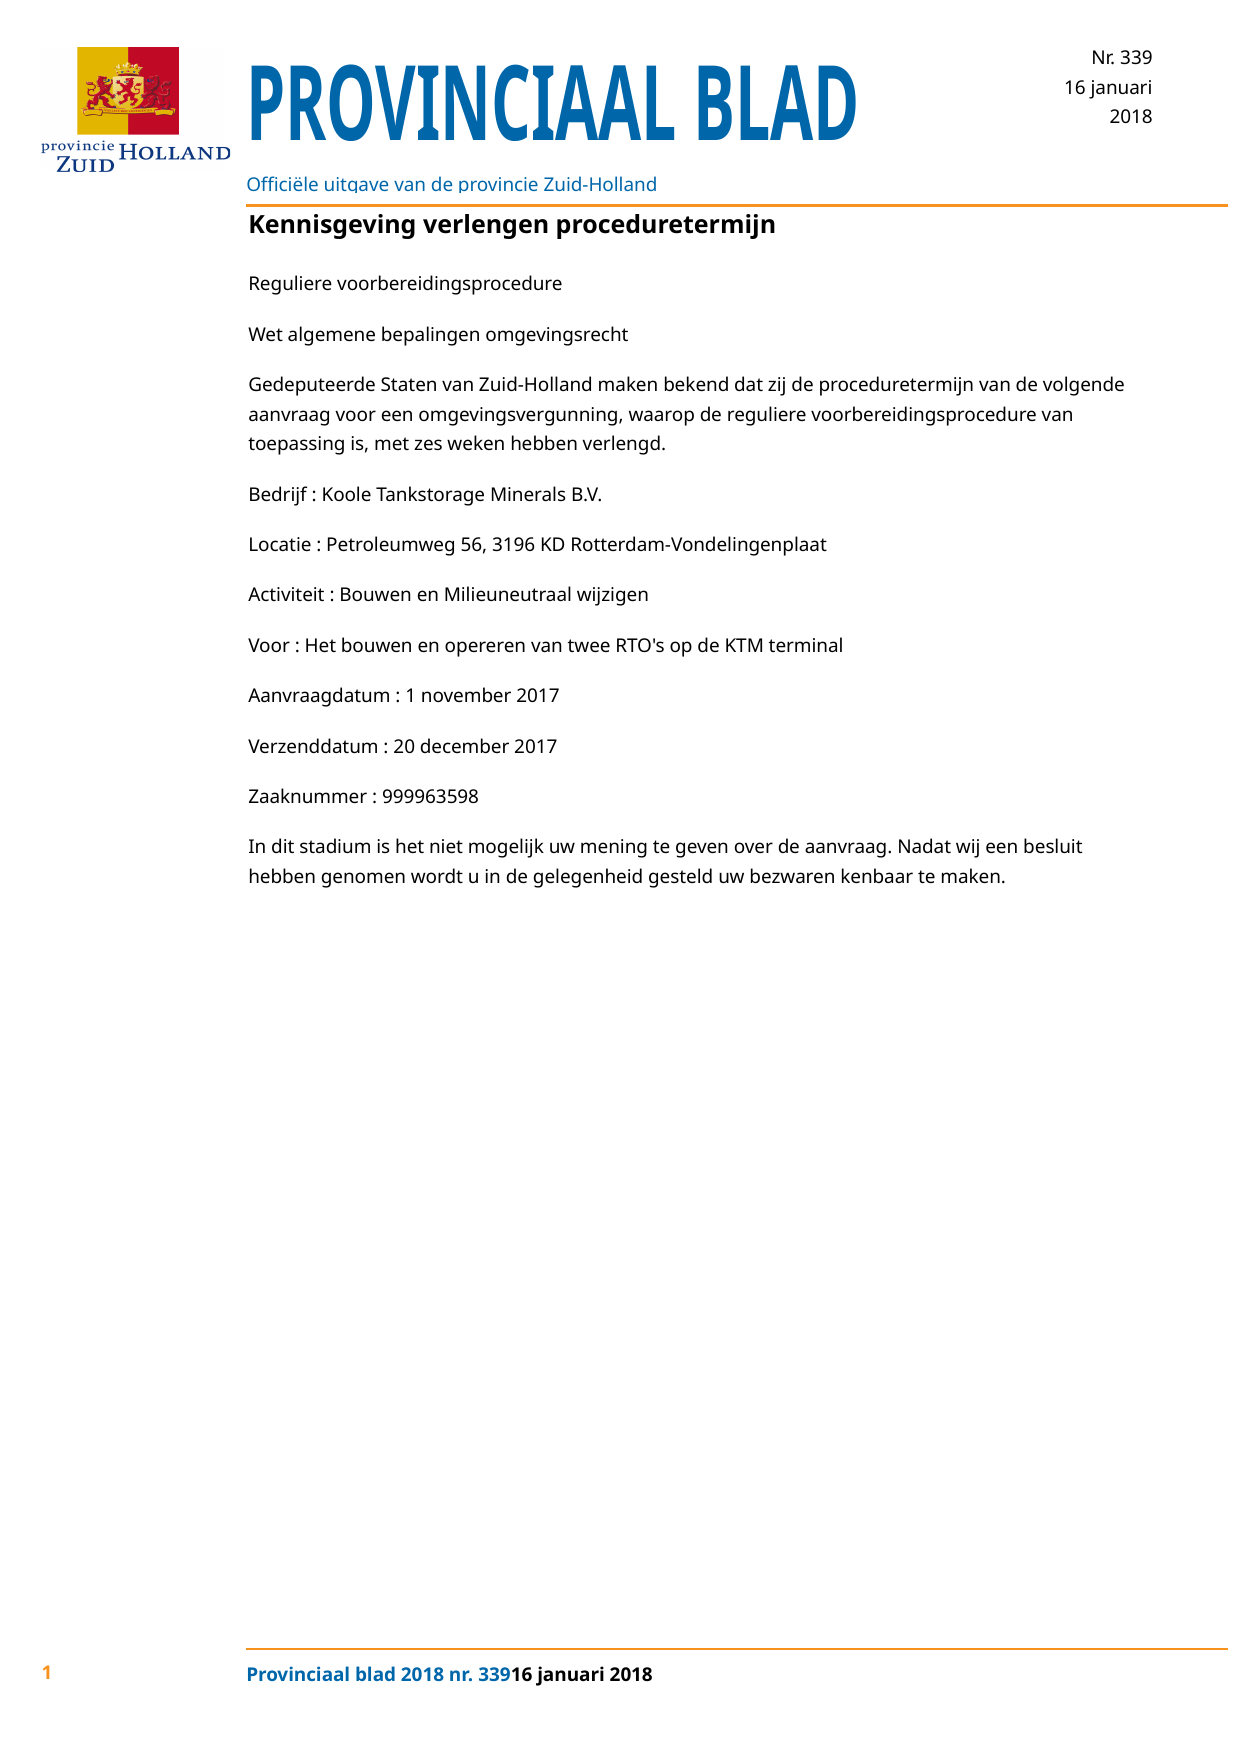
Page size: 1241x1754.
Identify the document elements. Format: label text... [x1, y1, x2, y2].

text Voor : Het bouwen en opereren van twee RTO's op de KTM terminal [248, 632, 1152, 658]
text Gedeputeerde Staten van Zuid-Holland maken bekend dat zij de proceduretermijn van de volgende aanvraag voor een omgevingsvergunning, waarop de reguliere voorbereidingsprocedure van toepassing is, met zes weken hebben verlengd. [248, 371, 1152, 456]
text Reguliere voorbereidingsprocedure [248, 270, 1152, 296]
text Activiteit : Bouwen en Milieuneutraal wijzigen [248, 582, 1152, 607]
text Zaaknummer : 999963598 [248, 783, 1152, 809]
text Bedrijf : Koole Tankstorage Minerals B.V. [248, 481, 1152, 506]
text Locatie : Petroleumweg 56, 3196 KD Rotterdam-Vondelingenplaat [248, 531, 1152, 557]
text Verzenddatum : 20 december 2017 [248, 733, 1152, 758]
text Aanvraagdatum : 1 november 2017 [248, 682, 1152, 708]
text In dit stadium is het niet mogelijk uw mening te geven over de aanvraag. Nadat wij een besluit hebben genomen wordt u in de gelegenheid gesteld uw bezwaren kenbaar te maken. [248, 834, 1152, 889]
text Kennisgeving verlengen proceduretermijn [248, 207, 1152, 241]
text Wet algemene bepalingen omgevingsrecht [248, 321, 1152, 346]
picture [41, 47, 231, 172]
